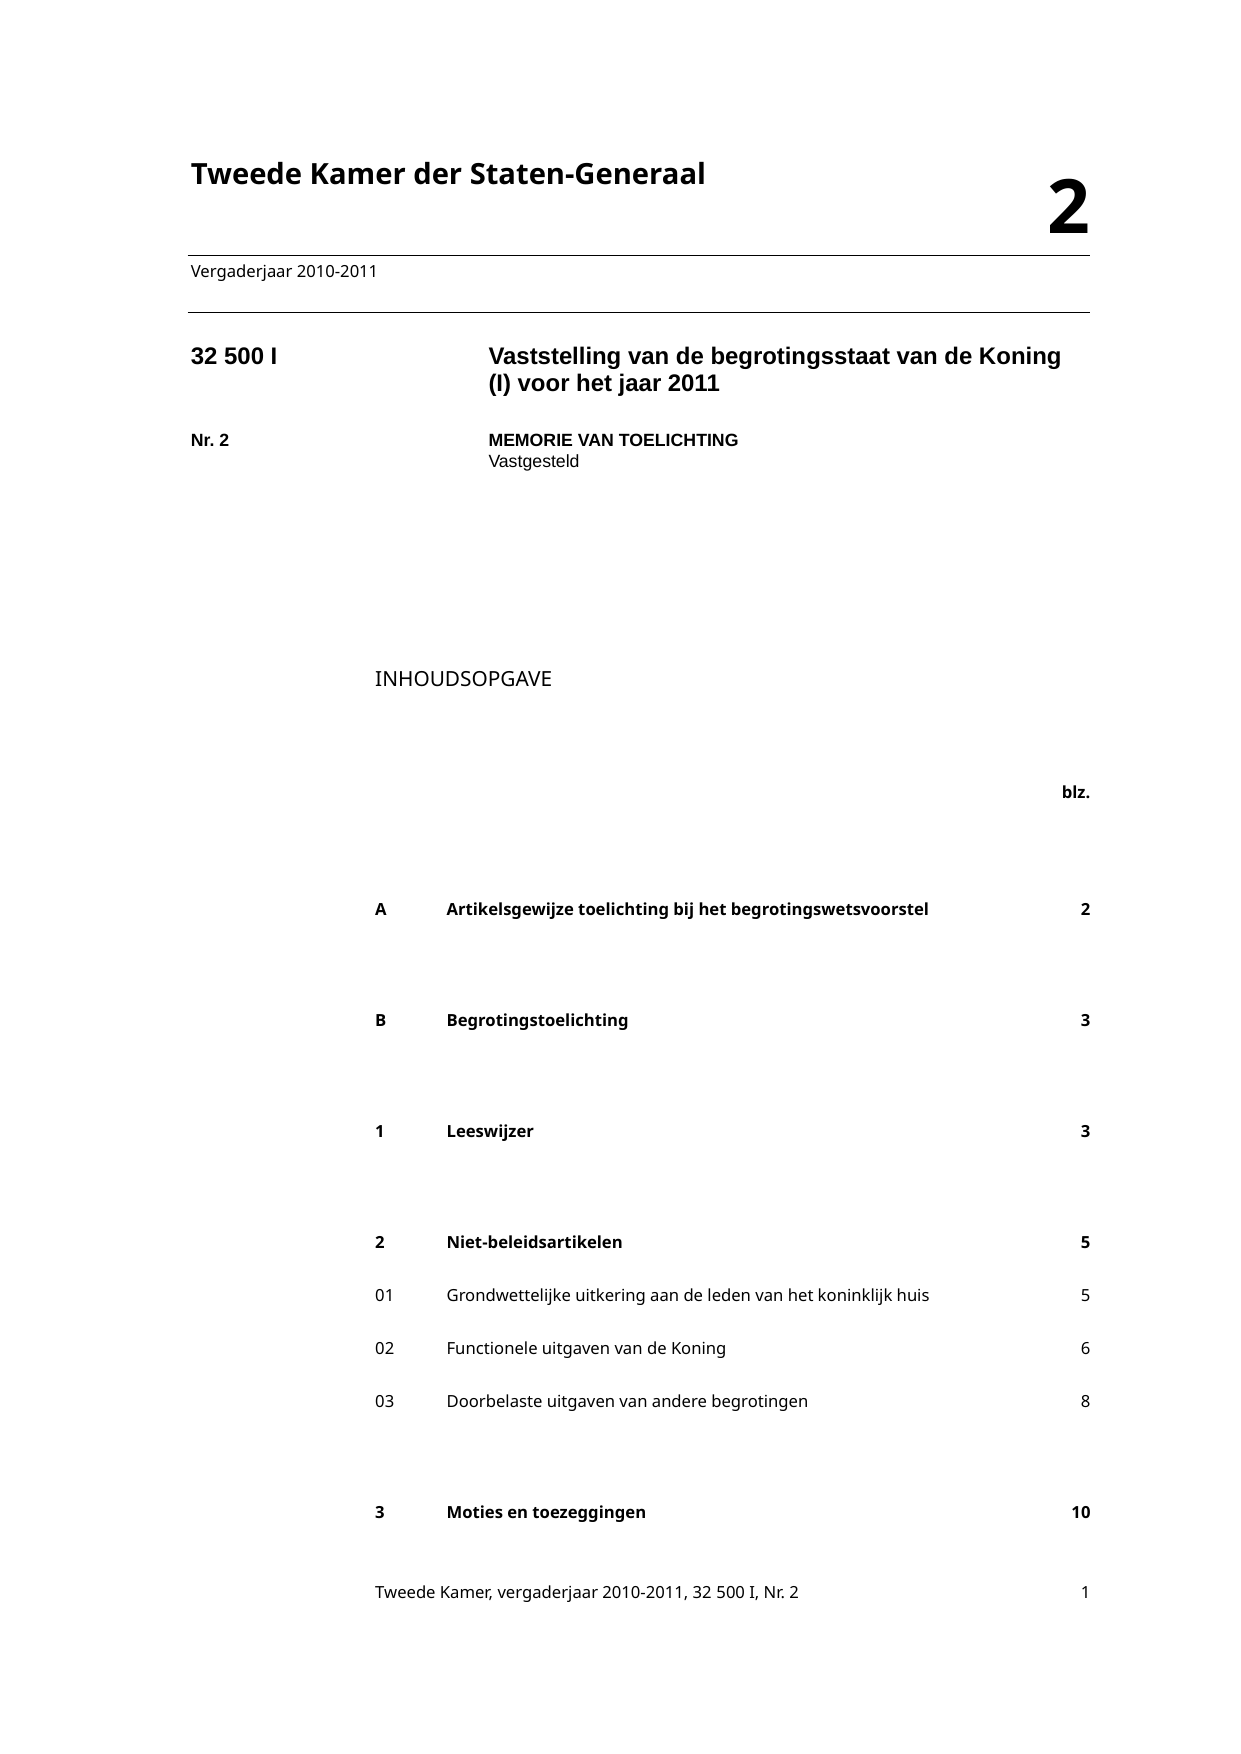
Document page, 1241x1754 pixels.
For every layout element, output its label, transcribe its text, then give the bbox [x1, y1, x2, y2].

table_cell MEMORIE VAN TOELICHTING Vastgesteld [485, 427, 1090, 546]
table_cell [446, 1173, 1018, 1231]
table_cell Grondwettelijke uitkering aan de leden van het koninklijk huis [446, 1284, 1018, 1337]
table_cell [446, 839, 1018, 898]
table_header blz. [1019, 781, 1090, 839]
table_cell 32 500 I [188, 339, 485, 427]
table_cell Vaststelling van de begrotingsstaat van de Koning (I) voor het jaar 2011 [485, 339, 1090, 427]
table_cell 2 [375, 1231, 446, 1284]
subtitle INHOUDSOPGAVE [375, 664, 1090, 693]
table_cell 3 [1019, 1009, 1090, 1062]
table_cell [375, 839, 446, 898]
table_cell 3 [375, 1500, 446, 1553]
table_cell 5 [1019, 1284, 1090, 1337]
table_cell 2 [1019, 898, 1090, 950]
table_cell [1019, 1442, 1090, 1500]
table_cell Moties en toezeggingen [446, 1500, 1018, 1553]
table_cell [188, 313, 485, 339]
table_cell Begrotingstoelichting [446, 1009, 1018, 1062]
table_cell Leeswijzer [446, 1120, 1018, 1173]
table_cell [446, 1442, 1018, 1500]
table_cell [1019, 1062, 1090, 1120]
table_cell 03 [375, 1389, 446, 1442]
table_cell [446, 1062, 1018, 1120]
table_cell 5 [1019, 1231, 1090, 1284]
table_cell 01 [375, 1284, 446, 1337]
table_cell [375, 1173, 446, 1231]
table_cell 02 [375, 1337, 446, 1389]
table_cell Nr. 2 [188, 427, 485, 546]
table_cell 10 [1019, 1500, 1090, 1553]
table_cell 6 [1019, 1337, 1090, 1389]
table_header 2 [910, 150, 1090, 255]
table_cell [375, 1062, 446, 1120]
table_header [375, 781, 1018, 839]
table_cell Vergaderjaar 2010-2011 [188, 256, 485, 312]
table_cell [485, 313, 1090, 339]
table_cell [1019, 839, 1090, 898]
table_cell 8 [1019, 1389, 1090, 1442]
table_cell Doorbelaste uitgaven van andere begrotingen [446, 1389, 1018, 1442]
table_cell [375, 1442, 446, 1500]
table_cell [1019, 950, 1090, 1009]
table_cell 3 [1019, 1120, 1090, 1173]
table_cell [375, 950, 446, 1009]
table_cell [446, 950, 1018, 1009]
table_cell A [375, 898, 446, 950]
table_cell [485, 256, 1090, 312]
table_cell B [375, 1009, 446, 1062]
table_cell Niet-beleidsartikelen [446, 1231, 1018, 1284]
table_header Tweede Kamer der Staten-Generaal [188, 150, 909, 255]
table_cell [1019, 1173, 1090, 1231]
table_cell Functionele uitgaven van de Koning [446, 1337, 1018, 1389]
table_cell Artikelsgewijze toelichting bij het begrotingswetsvoorstel [446, 898, 1018, 950]
table_cell 1 [375, 1120, 446, 1173]
